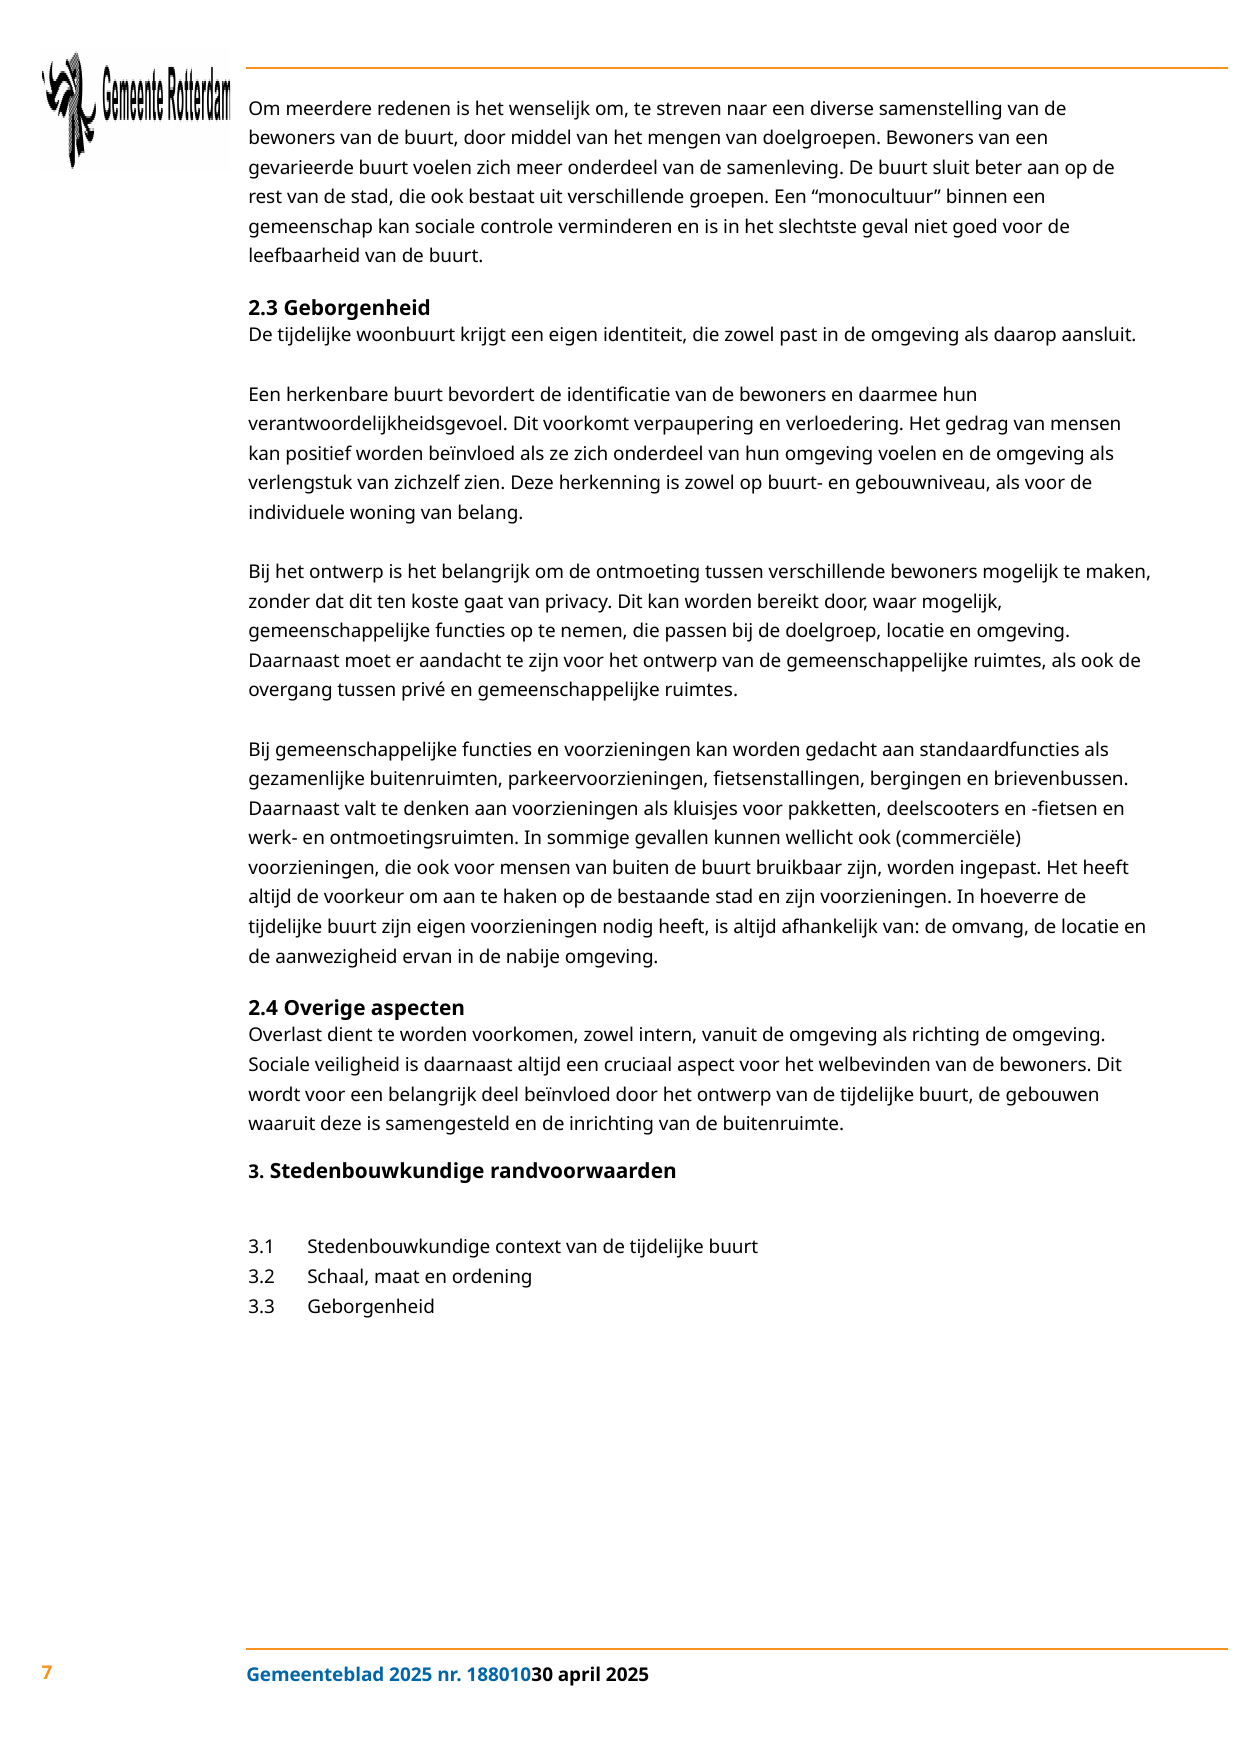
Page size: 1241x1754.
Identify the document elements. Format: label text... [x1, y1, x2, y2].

text Een herkenbare buurt bevordert de identificatie van de bewoners en daarmee hun verantwoordelijkheidsgevoel. Dit voorkomt verpaupering en verloedering. Het gedrag van mensen kan positief worden beïnvloed als ze zich onderdeel van hun omgeving voelen en de omgeving als verlengstuk van zichzelf zien. Deze herkenning is zowel op buurt- en gebouwniveau, als voor de individuele woning van belang. [248, 381, 1152, 525]
text Bij het ontwerp is het belangrijk om de ontmoeting tussen verschillende bewoners mogelijk te maken, zonder dat dit ten koste gaat van privacy. Dit kan worden bereikt door, waar mogelijk, gemeenschappelijke functies op te nemen, die passen bij de doelgroep, locatie en omgeving. Daarnaast moet er aandacht te zijn voor het ontwerp van de gemeenschappelijke ruimtes, als ook de overgang tussen privé en gemeenschappelijke ruimtes. [248, 558, 1152, 702]
text Overlast dient te worden voorkomen, zowel intern, vanuit de omgeving als richting de omgeving. Sociale veiligheid is daarnaast altijd een cruciaal aspect voor het welbevinden van de bewoners. Dit wordt voor een belangrijk deel beïnvloed door het ontwerp van de tijdelijke buurt, de gebouwen waaruit deze is samengesteld en de inrichting van de buitenruimte. [248, 1022, 1152, 1136]
text Bij gemeenschappelijke functies en voorzieningen kan worden gedacht aan standaardfuncties als gezamenlijke buitenruimten, parkeervoorzieningen, fietsenstallingen, bergingen en brievenbussen. Daarnaast valt te denken aan voorzieningen als kluisjes voor pakketten, deelscooters en -fietsen en werk- en ontmoetingsruimten. In sommige gevallen kunnen wellicht ook (commerciële) voorzieningen, die ook voor mensen van buiten de buurt bruikbaar zijn, worden ingepast. Het heeft altijd de voorkeur om aan te haken op de bestaande stad en zijn voorzieningen. In hoeverre de tijdelijke buurt zijn eigen voorzieningen nodig heeft, is altijd afhankelijk van: de omvang, de locatie en de aanwezigheid ervan in de nabije omgeving. [248, 736, 1152, 968]
text De tijdelijke woonbuurt krijgt een eigen identiteit, die zowel past in de omgeving als daarop aansluit. [248, 322, 1152, 347]
text 2.3 Geborgenheid [248, 293, 1152, 322]
list Schaal, maat en ordening [248, 1263, 1152, 1289]
text 2.4 Overige aspecten [248, 993, 1152, 1022]
text Om meerdere redenen is het wenselijk om, te streven naar een diverse samenstelling van de bewoners van de buurt, door middel van het mengen van doelgroepen. Bewoners van een gevarieerde buurt voelen zich meer onderdeel van de samenleving. De buurt sluit beter aan op de rest van de stad, die ook bestaat uit verschillende groepen. Een “monocultuur” binnen een gemeenschap kan sociale controle verminderen en is in het slechtste geval niet goed voor de leefbaarheid van de buurt. [248, 95, 1152, 268]
list Geborgenheid [248, 1293, 1152, 1319]
text 3. Stedenbouwkundige randvoorwaarden [248, 1156, 1152, 1184]
picture [41, 47, 231, 172]
list Stedenbouwkundige context van de tijdelijke buurt [248, 1234, 1152, 1259]
